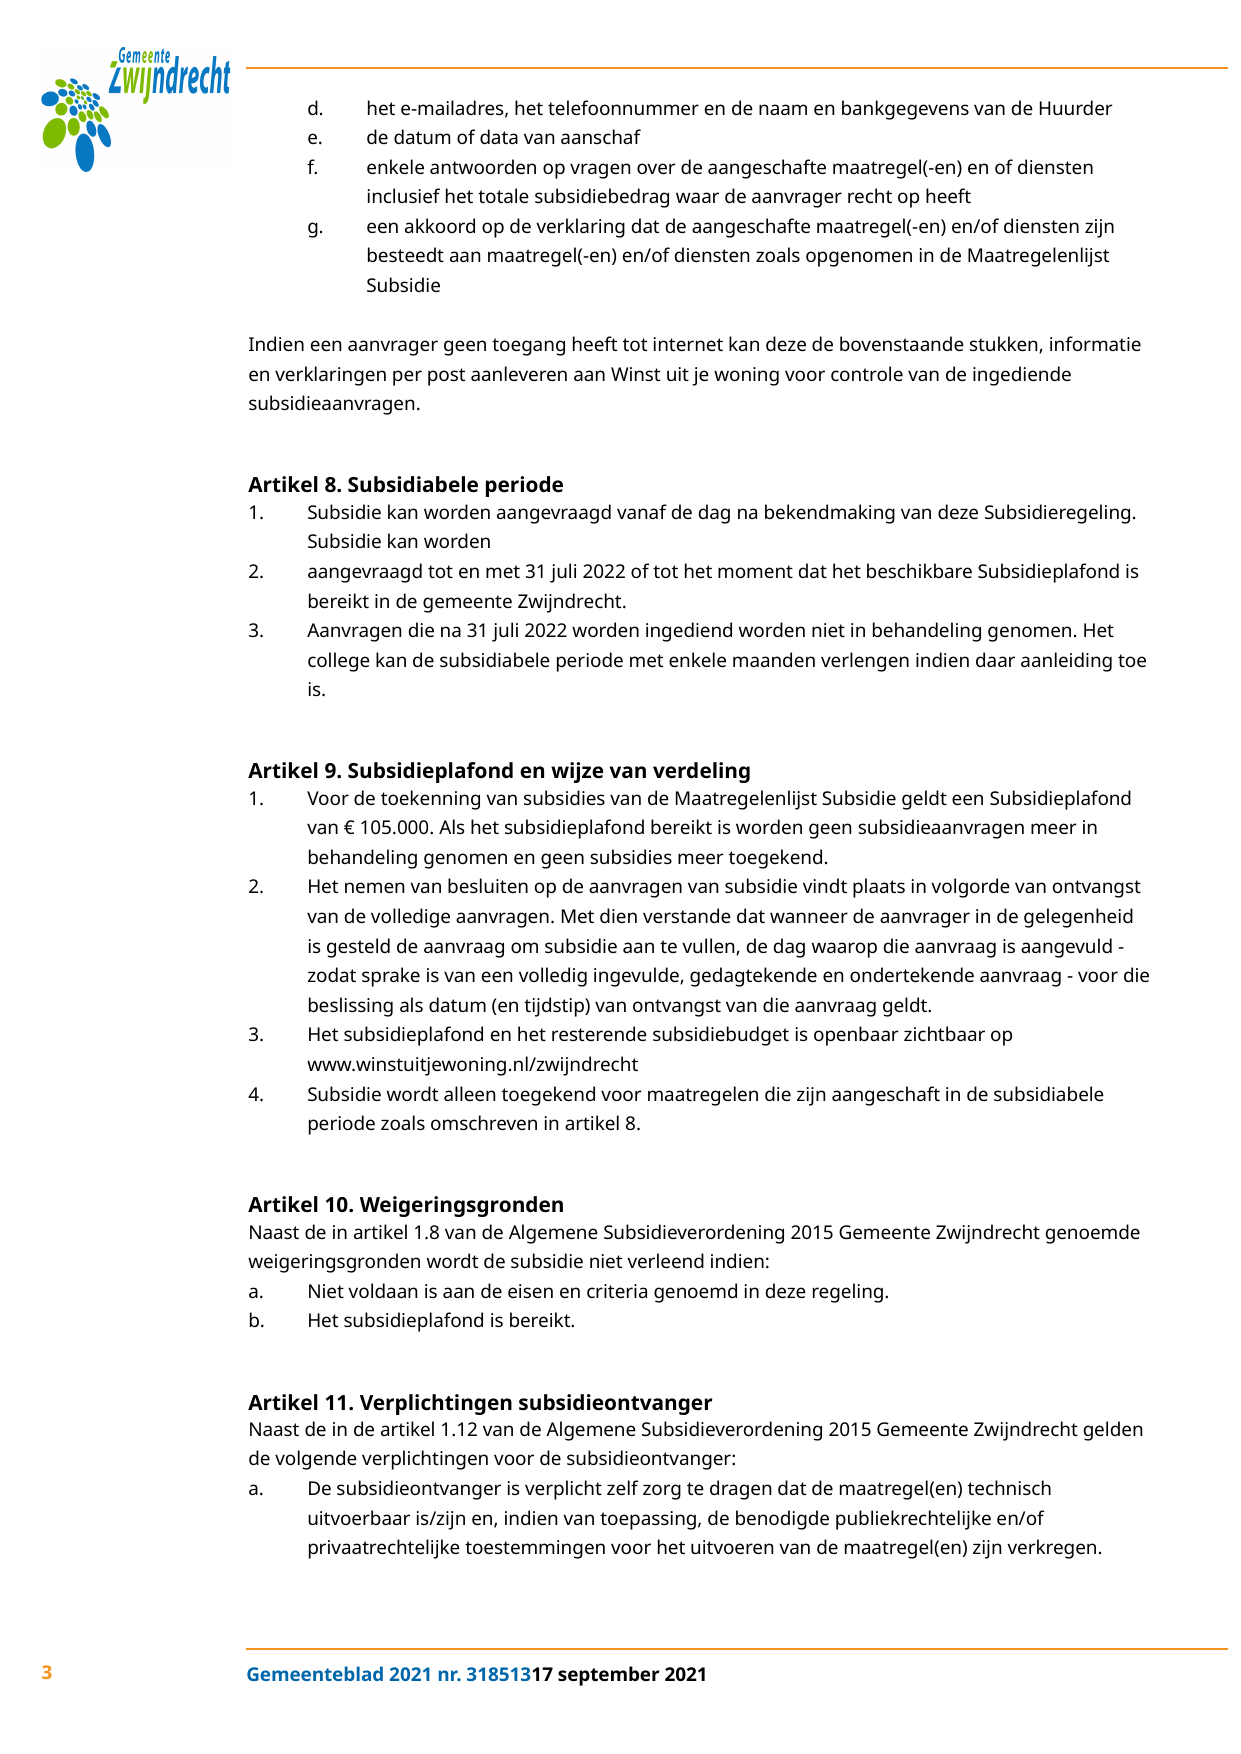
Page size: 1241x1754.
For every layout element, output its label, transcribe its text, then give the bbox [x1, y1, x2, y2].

text Naast de in artikel 1.8 van de Algemene Subsidieverordening 2015 Gemeente Zwijndrecht genoemde weigeringsgronden wordt de subsidie niet verleend indien: [248, 1219, 1152, 1274]
list Het subsidieplafond is bereikt. [248, 1308, 1152, 1333]
text Artikel 11. Verplichtingen subsidieontvanger [248, 1388, 1152, 1416]
list Het nemen van besluiten op de aanvragen van subsidie vindt plaats in volgorde van ontvangst van de volledige aanvragen. Met dien verstande dat wanneer de aanvrager in de gelegenheid is gesteld de aanvraag om subsidie aan te vullen, de dag waarop die aanvraag is aangevuld -zodat sprake is van een volledig ingevulde, gedagtekende en ondertekende aanvraag - voor die beslissing als datum (en tijdstip) van ontvangst van die aanvraag geldt. [248, 874, 1152, 1018]
list Subsidie wordt alleen toegekend voor maatregelen die zijn aangeschaft in de subsidiabele periode zoals omschreven in artikel 8. [248, 1081, 1152, 1136]
list Subsidie kan worden aangevraagd vanaf de dag na bekendmaking van deze Subsidieregeling. Subsidie kan worden [248, 499, 1152, 554]
text Naast de in de artikel 1.12 van de Algemene Subsidieverordening 2015 Gemeente Zwijndrecht gelden de volgende verplichtingen voor de subsidieontvanger: [248, 1416, 1152, 1471]
text Artikel 10. Weigeringsgronden [248, 1190, 1152, 1219]
list Het subsidieplafond en het resterende subsidiebudget is openbaar zichtbaar op www.winstuitjewoning.nl/zwijndrecht [248, 1022, 1152, 1077]
list De subsidieontvanger is verplicht zelf zorg te dragen dat de maatregel(en) technisch uitvoerbaar is/zijn en, indien van toepassing, de benodigde publiekrechtelijke en/of privaatrechtelijke toestemmingen voor het uitvoeren van de maatregel(en) zijn verkregen. [248, 1475, 1152, 1560]
picture [41, 47, 231, 172]
list de datum of data van aanschaf [307, 124, 1152, 150]
list het e-mailadres, het telefoonnummer en de naam en bankgegevens van de Huurder [307, 95, 1152, 121]
list Niet voldaan is aan de eisen en criteria genoemd in deze regeling. [248, 1278, 1152, 1304]
text Artikel 9. Subsidieplafond en wijze van verdeling [248, 757, 1152, 785]
list Aanvragen die na 31 juli 2022 worden ingediend worden niet in behandeling genomen. Het college kan de subsidiabele periode met enkele maanden verlengen indien daar aanleiding toe is. [248, 617, 1152, 702]
list Voor de toekenning van subsidies van de Maatregelenlijst Subsidie geldt een Subsidieplafond van € 105.000. Als het subsidieplafond bereikt is worden geen subsidieaanvragen meer in behandeling genomen en geen subsidies meer toegekend. [248, 785, 1152, 870]
text Artikel 8. Subsidiabele periode [248, 471, 1152, 499]
text Indien een aanvrager geen toegang heeft tot internet kan deze de bovenstaande stukken, informatie en verklaringen per post aanleveren aan Winst uit je woning voor controle van de ingediende subsidieaanvragen. [248, 331, 1152, 416]
list aangevraagd tot en met 31 juli 2022 of tot het moment dat het beschikbare Subsidieplafond is bereikt in de gemeente Zwijndrecht. [248, 558, 1152, 613]
list een akkoord op de verklaring dat de aangeschafte maatregel(-en) en/of diensten zijn besteedt aan maatregel(-en) en/of diensten zoals opgenomen in de Maatregelenlijst Subsidie [307, 213, 1152, 298]
list enkele antwoorden op vragen over de aangeschafte maatregel(-en) en of diensten inclusief het totale subsidiebedrag waar de aanvrager recht op heeft [307, 154, 1152, 209]
